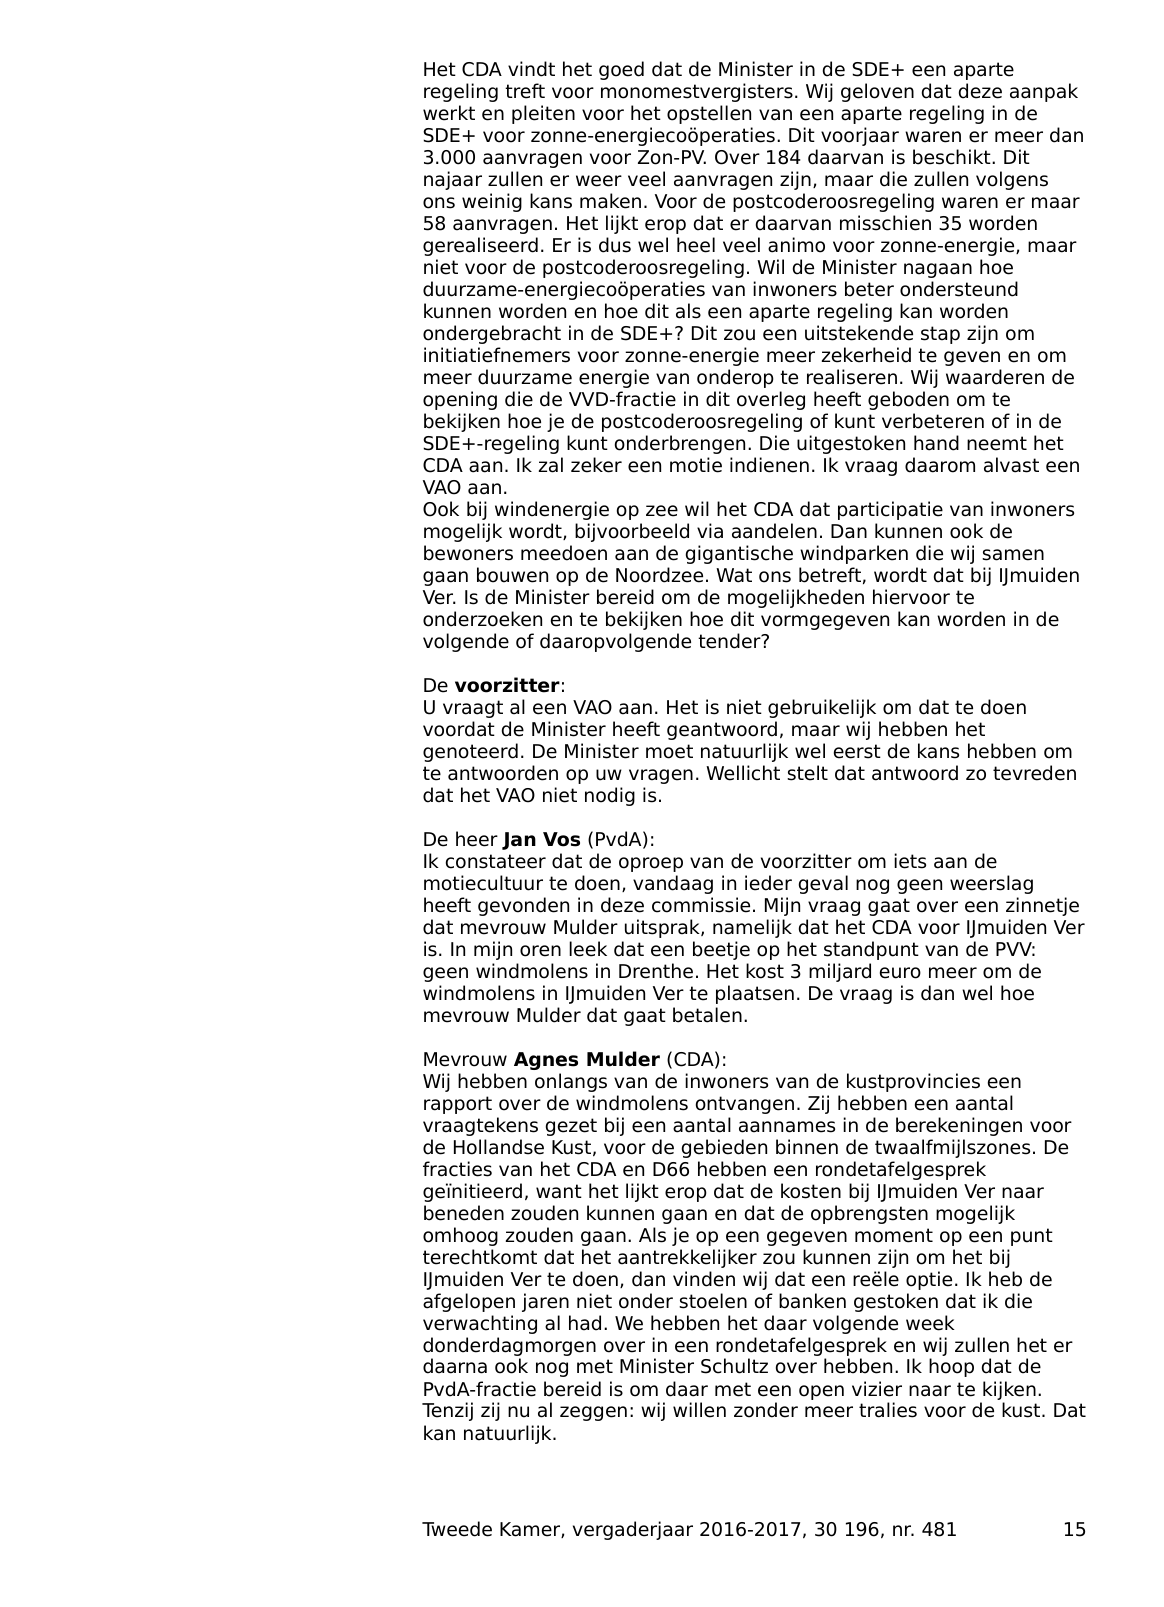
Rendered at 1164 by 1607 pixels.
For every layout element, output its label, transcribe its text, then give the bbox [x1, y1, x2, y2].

text De heer Jan Vos (PvdA): [422, 829, 1087, 851]
text Wij hebben onlangs van de inwoners van de kustprovincies een rapport over de windmolens ontvangen. Zij hebben een aantal vraagtekens gezet bij een aantal aannames in de berekeningen voor de Hollandse Kust, voor de gebieden binnen de twaalfmijlszones. De fracties van het CDA en D66 hebben een rondetafelgesprek geïnitieerd, want het lijkt erop dat de kosten bij IJmuiden Ver naar beneden zouden kunnen gaan en dat de opbrengsten mogelijk omhoog zouden gaan. Als je op een gegeven moment op een punt terechtkomt dat het aantrekkelijker zou kunnen zijn om het bij IJmuiden Ver te doen, dan vinden wij dat een reële optie. Ik heb de afgelopen jaren niet onder stoelen of banken gestoken dat ik die verwachting al had. We hebben het daar volgende week donderdagmorgen over in een rondetafelgesprek en wij zullen het er daarna ook nog met Minister Schultz over hebben. Ik hoop dat de PvdA-fractie bereid is om daar met een open vizier naar te kijken. Tenzij zij nu al zeggen: wij willen zonder meer tralies voor de kust. Dat kan natuurlijk. [422, 1071, 1087, 1444]
text Het CDA vindt het goed dat de Minister in de SDE+ een aparte regeling treft voor monomestvergisters. Wij geloven dat deze aanpak werkt en pleiten voor het opstellen van een aparte regeling in de SDE+ voor zonne-energiecoöperaties. Dit voorjaar waren er meer dan 3.000 aanvragen voor Zon-PV. Over 184 daarvan is beschikt. Dit najaar zullen er weer veel aanvragen zijn, maar die zullen volgens ons weinig kans maken. Voor de postcoderoosregeling waren er maar 58 aanvragen. Het lijkt erop dat er daarvan misschien 35 worden gerealiseerd. Er is dus wel heel veel animo voor zonne-energie, maar niet voor de postcoderoosregeling. Wil de Minister nagaan hoe duurzame-energiecoöperaties van inwoners beter ondersteund kunnen worden en hoe dit als een aparte regeling kan worden ondergebracht in de SDE+? Dit zou een uitstekende stap zijn om initiatiefnemers voor zonne-energie meer zekerheid te geven en om meer duurzame energie van onderop te realiseren. Wij waarderen de opening die de VVD-fractie in dit overleg heeft geboden om te bekijken hoe je de postcoderoosregeling of kunt verbeteren of in de SDE+-regeling kunt onderbrengen. Die uitgestoken hand neemt het CDA aan. Ik zal zeker een motie indienen. Ik vraag daarom alvast een VAO aan. [422, 59, 1087, 499]
text De voorzitter: [422, 675, 1087, 697]
text Mevrouw Agnes Mulder (CDA): [422, 1049, 1087, 1071]
text U vraagt al een VAO aan. Het is niet gebruikelijk om dat te doen voordat de Minister heeft geantwoord, maar wij hebben het genoteerd. De Minister moet natuurlijk wel eerst de kans hebben om te antwoorden op uw vragen. Wellicht stelt dat antwoord zo tevreden dat het VAO niet nodig is. [422, 697, 1087, 807]
text Ook bij windenergie op zee wil het CDA dat participatie van inwoners mogelijk wordt, bijvoorbeeld via aandelen. Dan kunnen ook de bewoners meedoen aan de gigantische windparken die wij samen gaan bouwen op de Noordzee. Wat ons betreft, wordt dat bij IJmuiden Ver. Is de Minister bereid om de mogelijkheden hiervoor te onderzoeken en te bekijken hoe dit vormgegeven kan worden in de volgende of daaropvolgende tender? [422, 499, 1087, 652]
text Ik constateer dat de oproep van de voorzitter om iets aan de motiecultuur te doen, vandaag in ieder geval nog geen weerslag heeft gevonden in deze commissie. Mijn vraag gaat over een zinnetje dat mevrouw Mulder uitsprak, namelijk dat het CDA voor IJmuiden Ver is. In mijn oren leek dat een beetje op het standpunt van de PVV: geen windmolens in Drenthe. Het kost 3 miljard euro meer om de windmolens in IJmuiden Ver te plaatsen. De vraag is dan wel hoe mevrouw Mulder dat gaat betalen. [422, 851, 1087, 1027]
